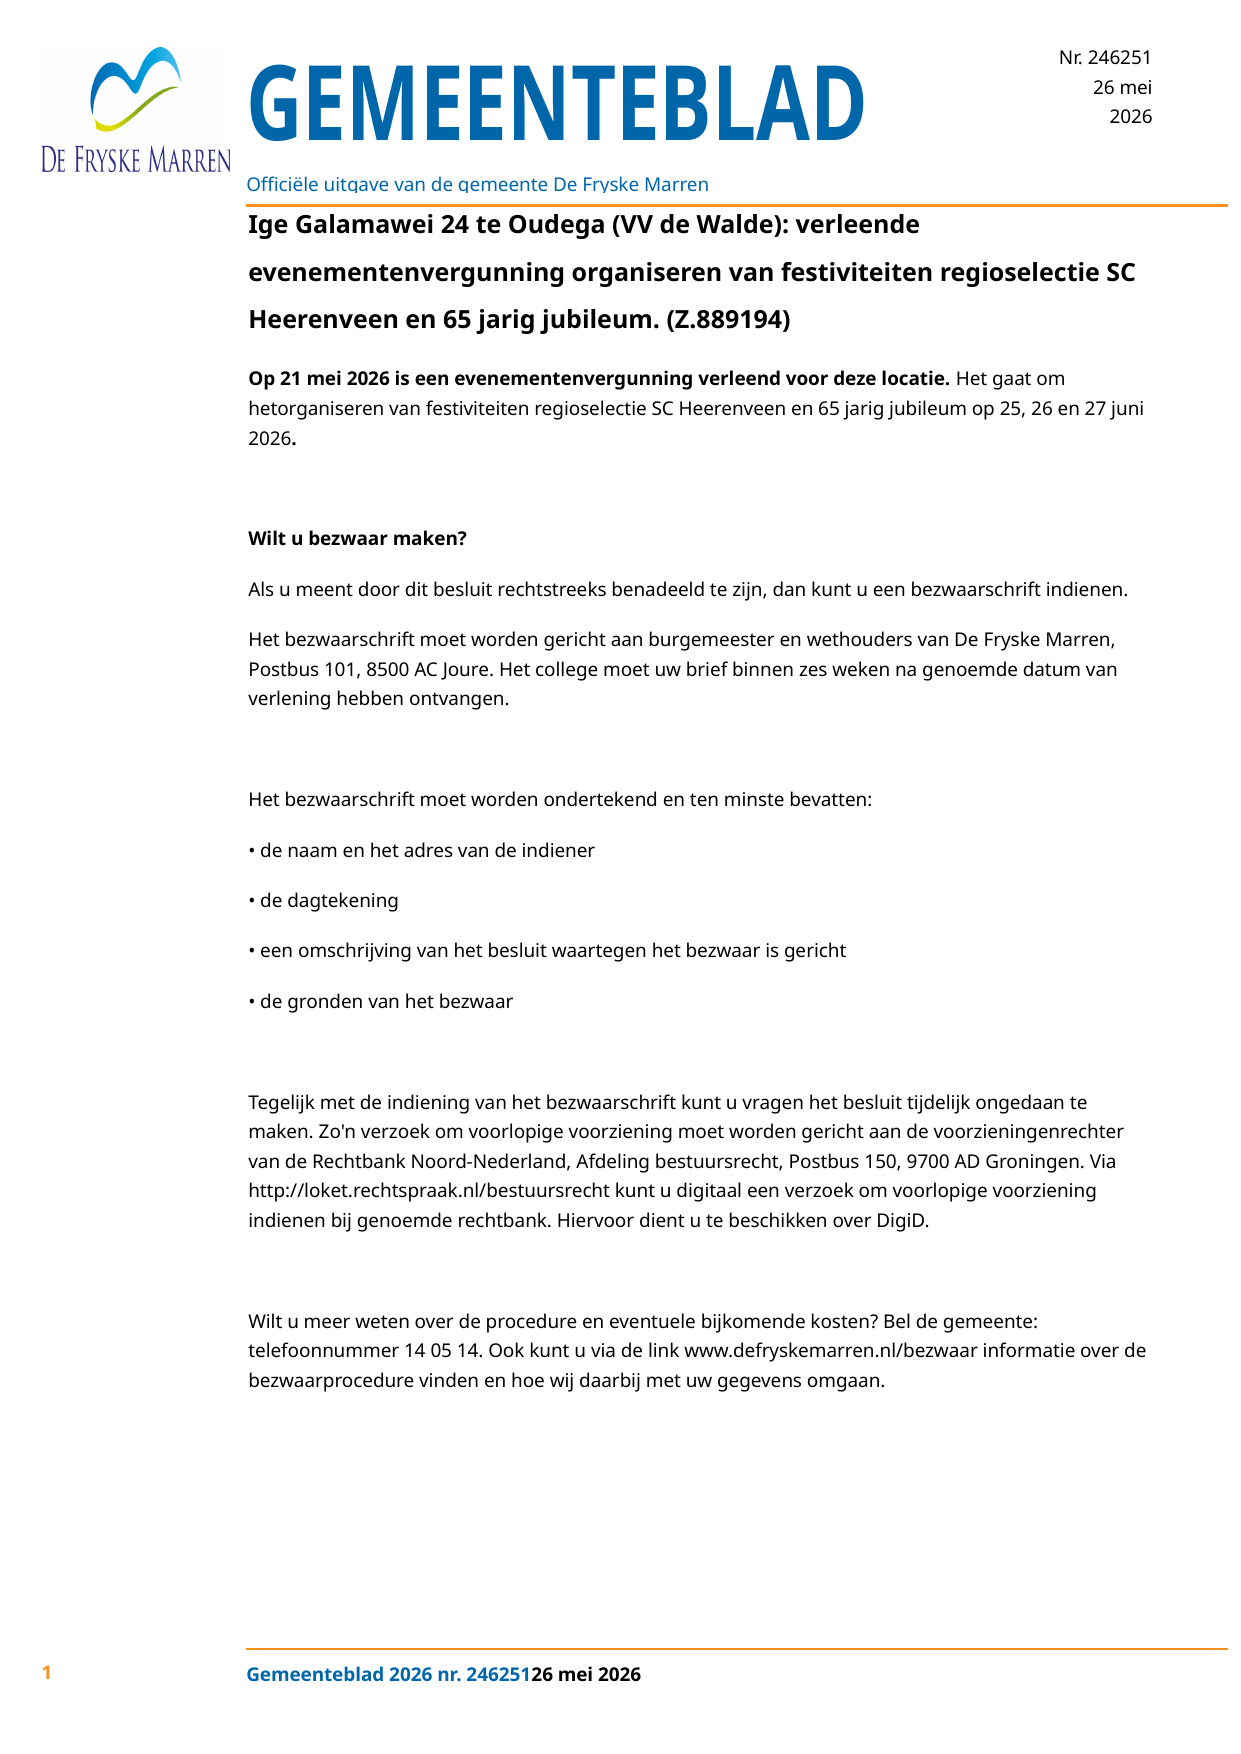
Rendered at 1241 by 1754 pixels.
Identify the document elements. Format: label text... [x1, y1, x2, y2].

text Als u meent door dit besluit rechtstreeks benadeeld te zijn, dan kunt u een bezwaarschrift indienen. [248, 576, 1152, 602]
text • een omschrijving van het besluit waartegen het bezwaar is gericht [248, 938, 1152, 963]
text Wilt u meer weten over de procedure en eventuele bijkomende kosten? Bel de gemeente: telefoonnummer 14 05 14. Ook kunt u via de link www.defryskemarren.nl/bezwaar informatie over de bezwaarprocedure vinden en hoe wij daarbij met uw gegevens omgaan. [248, 1308, 1152, 1393]
text Het bezwaarschrift moet worden gericht aan burgemeester en wethouders van De Fryske Marren, Postbus 101, 8500 AC Joure. Het college moet uw brief binnen zes weken na genoemde datum van verlening hebben ontvangen. [248, 626, 1152, 711]
text Ige Galamawei 24 te Oudega (VV de Walde): verleende evenementenvergunning organiseren van festiviteiten regioselectie SC Heerenveen en 65 jarig jubileum. (Z.889194) [248, 207, 1152, 336]
picture [41, 47, 231, 172]
text • de gronden van het bezwaar [248, 988, 1152, 1014]
text • de dagtekening [248, 887, 1152, 913]
text Op 21 mei 2026 is een evenementenvergunning verleend voor deze locatie. Het gaat om hetorganiseren van festiviteiten regioselectie SC Heerenveen en 65 jarig jubileum op 25, 26 en 27 juni 2026. [248, 366, 1152, 450]
text • de naam en het adres van de indiener [248, 837, 1152, 862]
text Het bezwaarschrift moet worden ondertekend en ten minste bevatten: [248, 786, 1152, 812]
text Wilt u bezwaar maken? [248, 526, 1152, 551]
text Tegelijk met de indiening van het bezwaarschrift kunt u vragen het besluit tijdelijk ongedaan te maken. Zo'n verzoek om voorlopige voorziening moet worden gericht aan de voorzieningenrechter van de Rechtbank Noord-Nederland, Afdeling bestuursrecht, Postbus 150, 9700 AD Groningen. Via http://loket.rechtspraak.nl/bestuursrecht kunt u digitaal een verzoek om voorlopige voorziening indienen bij genoemde rechtbank. Hiervoor dient u te beschikken over DigiD. [248, 1089, 1152, 1233]
